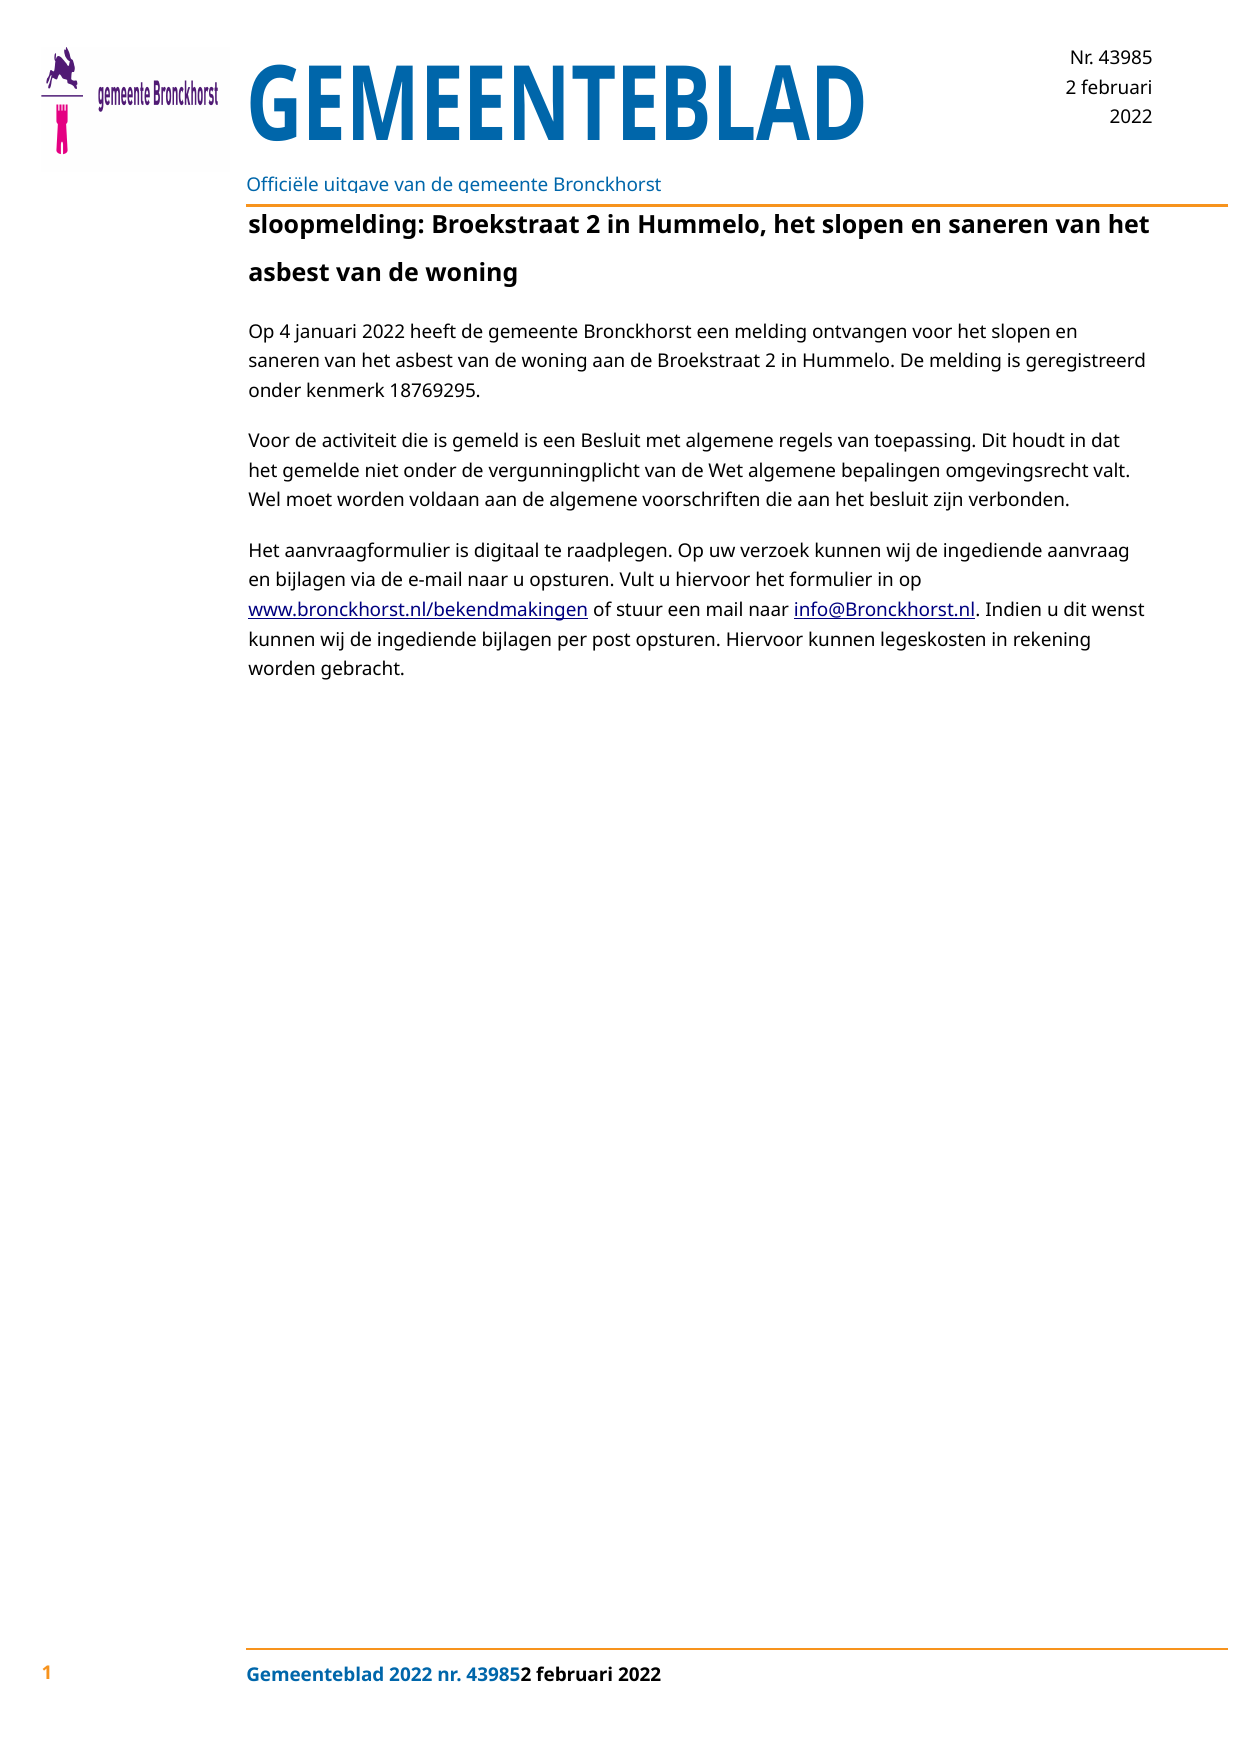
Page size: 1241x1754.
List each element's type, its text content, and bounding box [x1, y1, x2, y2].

text Voor de activiteit die is gemeld is een Besluit met algemene regels van toepassing. Dit houdt in dat het gemelde niet onder de vergunningplicht van de Wet algemene bepalingen omgevingsrecht valt. Wel moet worden voldaan aan de algemene voorschriften die aan het besluit zijn verbonden. [248, 427, 1152, 512]
text Op 4 januari 2022 heeft de gemeente Bronckhorst een melding ontvangen voor het slopen en saneren van het asbest van de woning aan de Broekstraat 2 in Hummelo. De melding is geregistreerd onder kenmerk 18769295. [248, 318, 1152, 403]
picture [41, 47, 231, 172]
text Het aanvraagformulier is digitaal te raadplegen. Op uw verzoek kunnen wij de ingediende aanvraag en bijlagen via de e-mail naar u opsturen. Vult u hiervoor het formulier in op www.bronckhorst.nl/bekendmakingen of stuur een mail naar info@Bronckhorst.nl. Indien u dit wenst kunnen wij de ingediende bijlagen per post opsturen. Hiervoor kunnen legeskosten in rekening worden gebracht. [248, 537, 1152, 681]
text sloopmelding: Broekstraat 2 in Hummelo, het slopen en saneren van het asbest van de woning [248, 207, 1152, 288]
